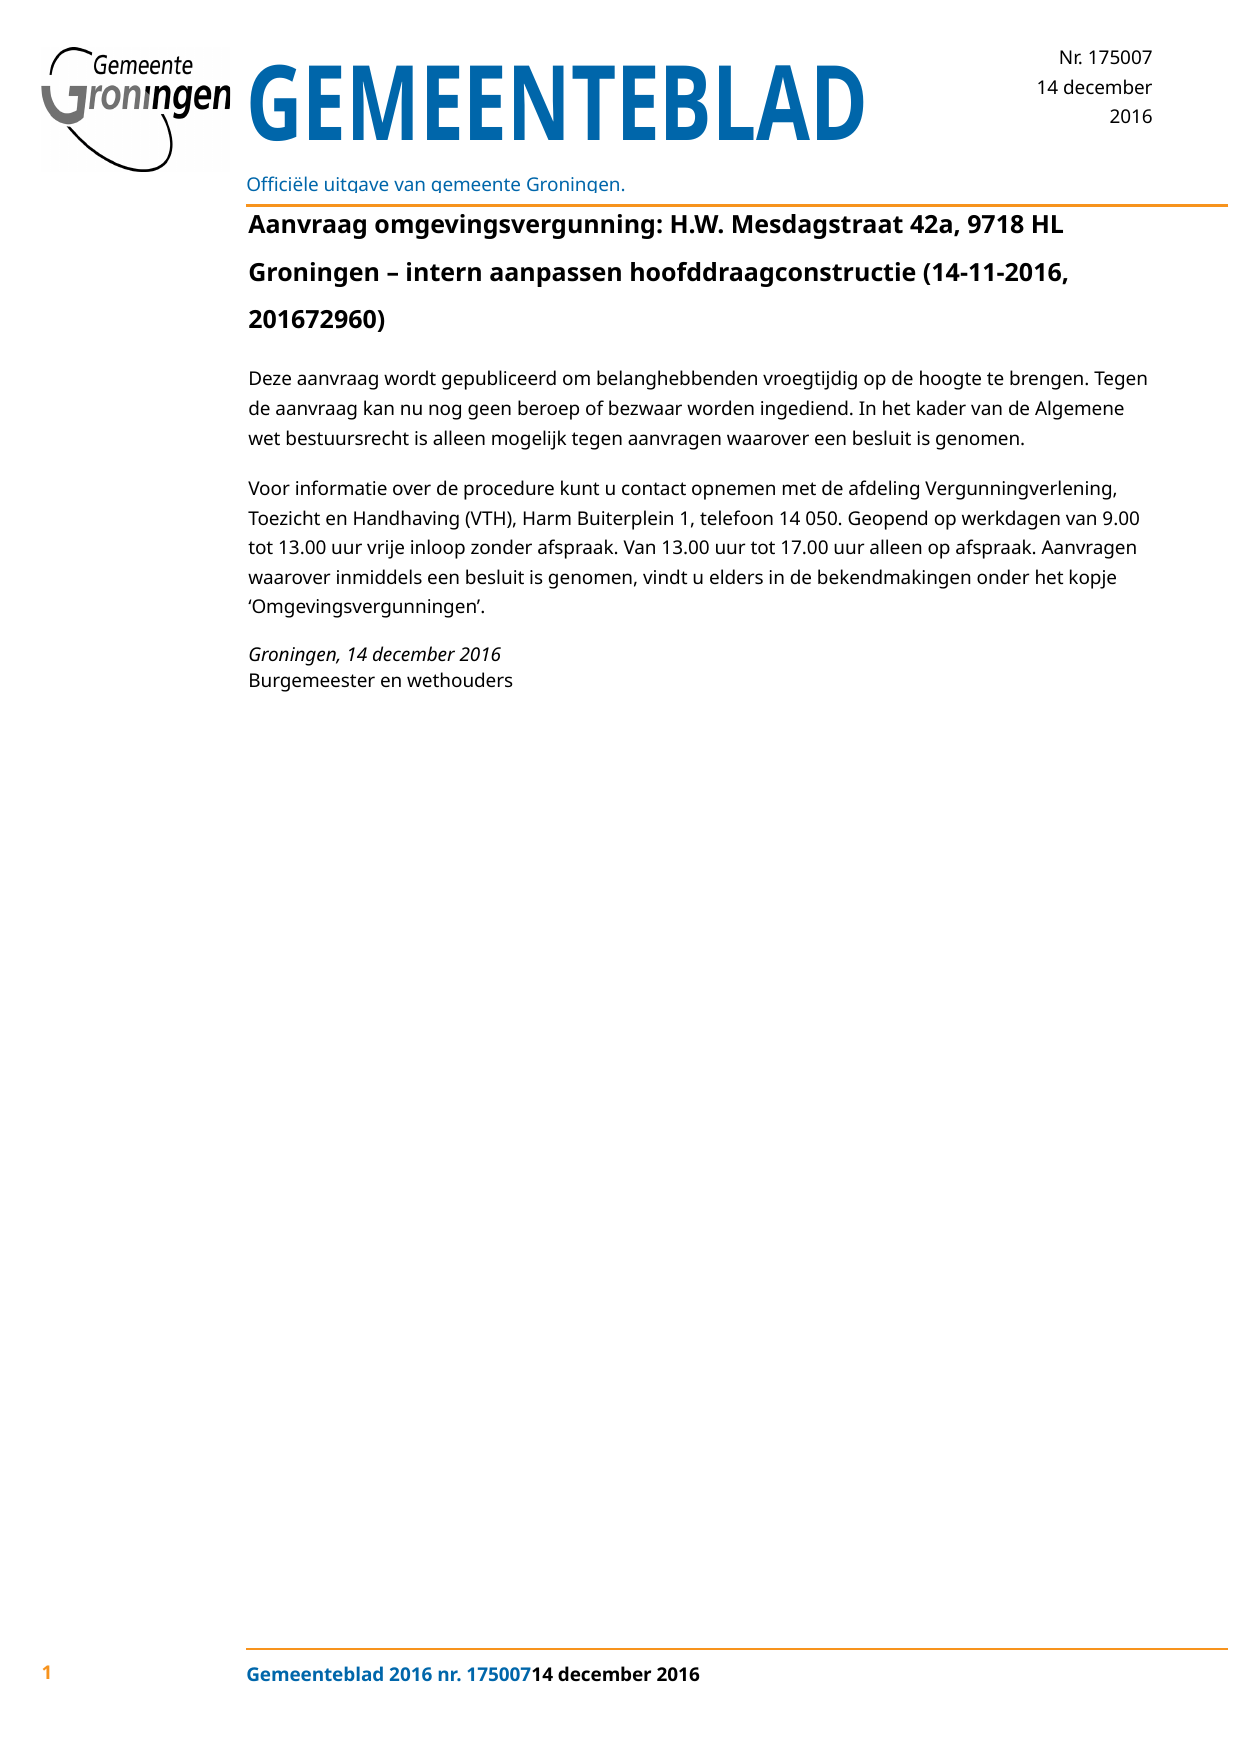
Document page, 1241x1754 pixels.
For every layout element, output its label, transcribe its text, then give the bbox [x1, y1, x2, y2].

text Voor informatie over de procedure kunt u contact opnemen met de afdeling Vergunningverlening, Toezicht en Handhaving (VTH), Harm Buiterplein 1, telefoon 14 050. Geopend op werkdagen van 9.00 tot 13.00 uur vrije inloop zonder afspraak. Van 13.00 uur tot 17.00 uur alleen op afspraak. Aanvragen waarover inmiddels een besluit is genomen, vindt u elders in de bekendmakingen onder het kopje ‘Omgevingsvergunningen’. [248, 475, 1152, 619]
picture [41, 47, 231, 172]
text Burgemeester en wethouders [248, 667, 1152, 693]
text Deze aanvraag wordt gepubliceerd om belanghebbenden vroegtijdig op de hoogte te brengen. Tegen de aanvraag kan nu nog geen beroep of bezwaar worden ingediend. In het kader van de Algemene wet bestuursrecht is alleen mogelijk tegen aanvragen waarover een besluit is genomen. [248, 366, 1152, 450]
text Groningen, 14 december 2016 [248, 641, 1152, 667]
text Aanvraag omgevingsvergunning: H.W. Mesdagstraat 42a, 9718 HL Groningen – intern aanpassen hoofddraagconstructie (14-11-2016, 201672960) [248, 207, 1152, 336]
